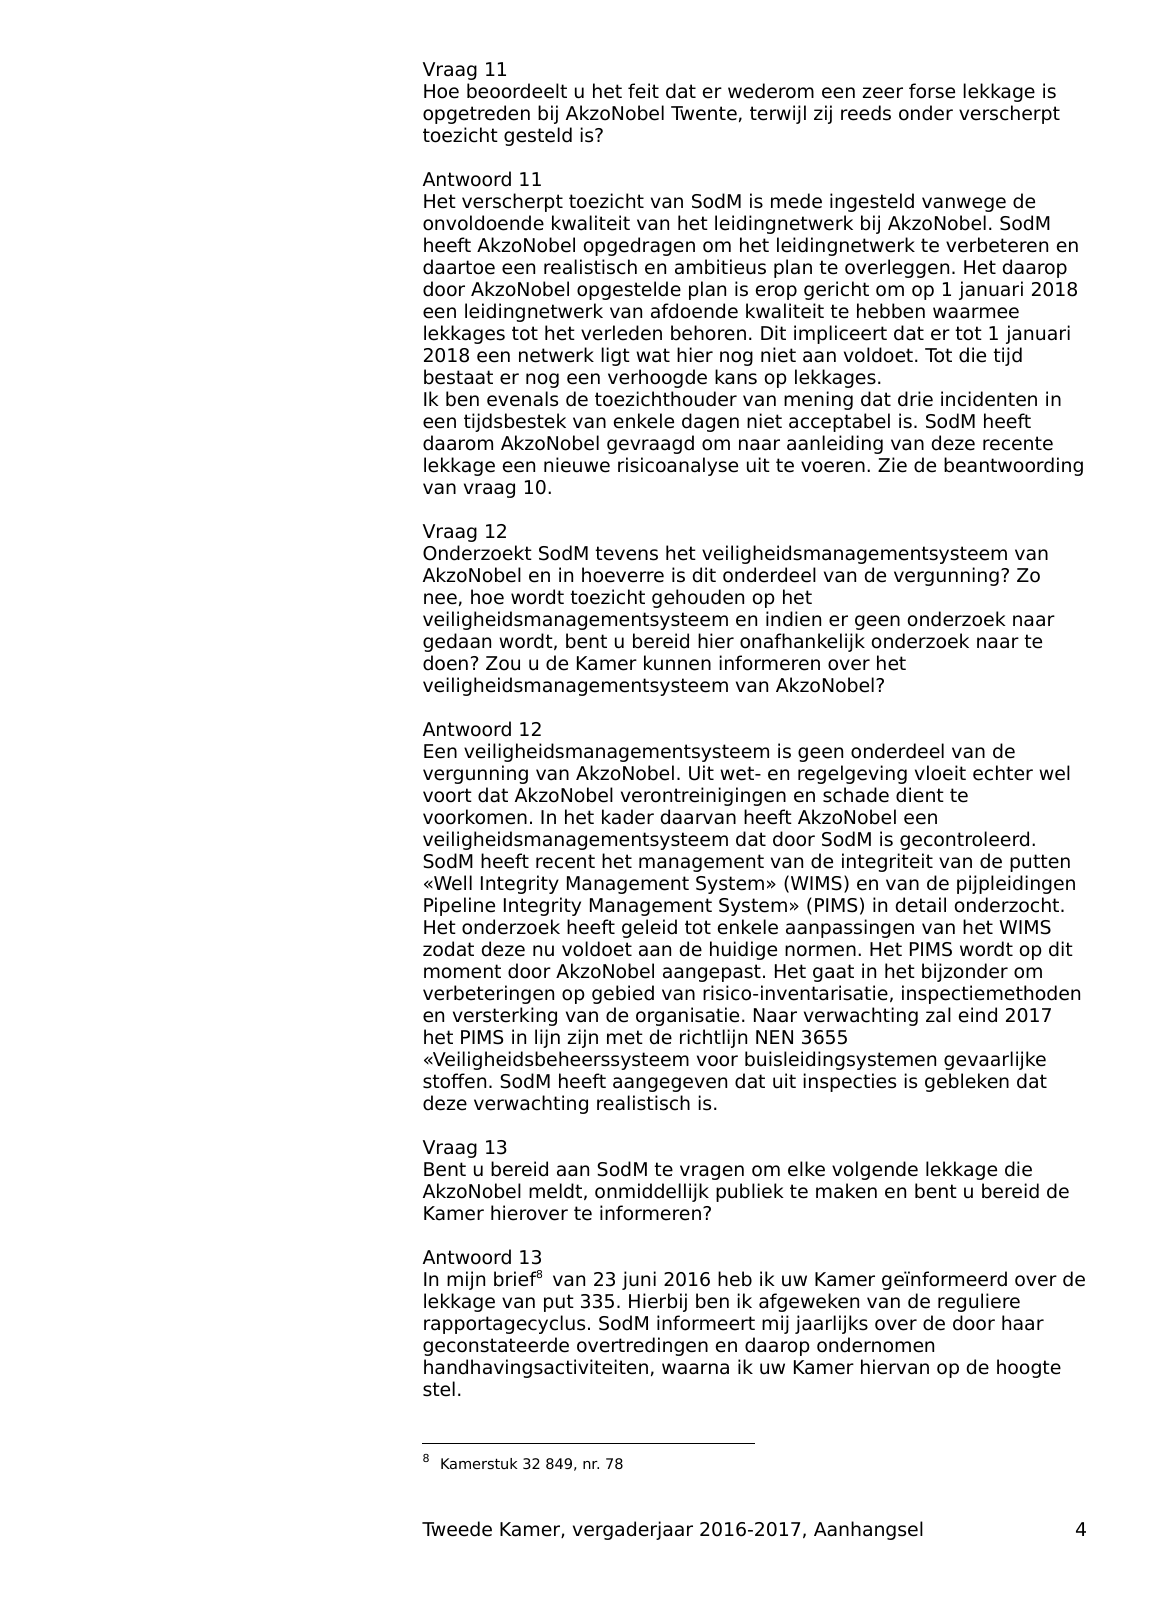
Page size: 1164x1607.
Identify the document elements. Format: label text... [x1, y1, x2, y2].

text Hoe beoordeelt u het feit dat er wederom een zeer forse lekkage is opgetreden bij AkzoNobel Twente, terwijl zij reeds onder verscherpt toezicht gesteld is? [422, 81, 1087, 147]
text Bent u bereid aan SodM te vragen om elke volgende lekkage die AkzoNobel meldt, onmiddellijk publiek te maken en bent u bereid de Kamer hierover te informeren? [422, 1159, 1087, 1225]
text Antwoord 12 [422, 719, 1087, 741]
text Kamerstuk 32 849, nr. 78 [422, 1452, 1087, 1474]
text Vraag 12 [422, 521, 1087, 543]
text Onderzoekt SodM tevens het veiligheidsmanagementsysteem van AkzoNobel en in hoeverre is dit onderdeel van de vergunning? Zo nee, hoe wordt toezicht gehouden op het veiligheidsmanagementsysteem en indien er geen onderzoek naar gedaan wordt, bent u bereid hier onafhankelijk onderzoek naar te doen? Zou u de Kamer kunnen informeren over het veiligheidsmanagementsysteem van AkzoNobel? [422, 543, 1087, 697]
text In mijn brief van 23 juni 2016 heb ik uw Kamer geïnformeerd over de lekkage van put 335. Hierbij ben ik afgeweken van de reguliere rapportagecyclus. SodM informeert mij jaarlijks over de door haar geconstateerde overtredingen en daarop ondernomen handhavingsactiviteiten, waarna ik uw Kamer hiervan op de hoogte stel. [422, 1269, 1087, 1401]
text Vraag 11 [422, 59, 1087, 81]
text SodM heeft recent het management van de integriteit van de putten «Well Integrity Management System» (WIMS) en van de pijpleidingen Pipeline Integrity Management System» (PIMS) in detail onderzocht. Het onderzoek heeft geleid tot enkele aanpassingen van het WIMS zodat deze nu voldoet aan de huidige normen. Het PIMS wordt op dit moment door AkzoNobel aangepast. Het gaat in het bijzonder om verbeteringen op gebied van risico-inventarisatie, inspectiemethoden en versterking van de organisatie. Naar verwachting zal eind 2017 het PIMS in lijn zijn met de richtlijn NEN 3655 «Veiligheidsbeheerssysteem voor buisleidingsystemen gevaarlijke stoffen. SodM heeft aangegeven dat uit inspecties is gebleken dat deze verwachting realistisch is. [422, 851, 1087, 1115]
text Een veiligheidsmanagementsysteem is geen onderdeel van de vergunning van AkzoNobel. Uit wet- en regelgeving vloeit echter wel voort dat AkzoNobel verontreinigingen en schade dient te voorkomen. In het kader daarvan heeft AkzoNobel een veiligheidsmanagementsysteem dat door SodM is gecontroleerd. [422, 741, 1087, 851]
text Vraag 13 [422, 1137, 1087, 1159]
text Ik ben evenals de toezichthouder van mening dat drie incidenten in een tijdsbestek van enkele dagen niet acceptabel is. SodM heeft daarom AkzoNobel gevraagd om naar aanleiding van deze recente lekkage een nieuwe risicoanalyse uit te voeren. Zie de beantwoording van vraag 10. [422, 389, 1087, 499]
text Het verscherpt toezicht van SodM is mede ingesteld vanwege de onvoldoende kwaliteit van het leidingnetwerk bij AkzoNobel. SodM heeft AkzoNobel opgedragen om het leidingnetwerk te verbeteren en daartoe een realistisch en ambitieus plan te overleggen. Het daarop door AkzoNobel opgestelde plan is erop gericht om op 1 januari 2018 een leidingnetwerk van afdoende kwaliteit te hebben waarmee lekkages tot het verleden behoren. Dit impliceert dat er tot 1 januari 2018 een netwerk ligt wat hier nog niet aan voldoet. Tot die tijd bestaat er nog een verhoogde kans op lekkages. [422, 191, 1087, 389]
text Antwoord 11 [422, 169, 1087, 191]
text Antwoord 13 [422, 1247, 1087, 1269]
